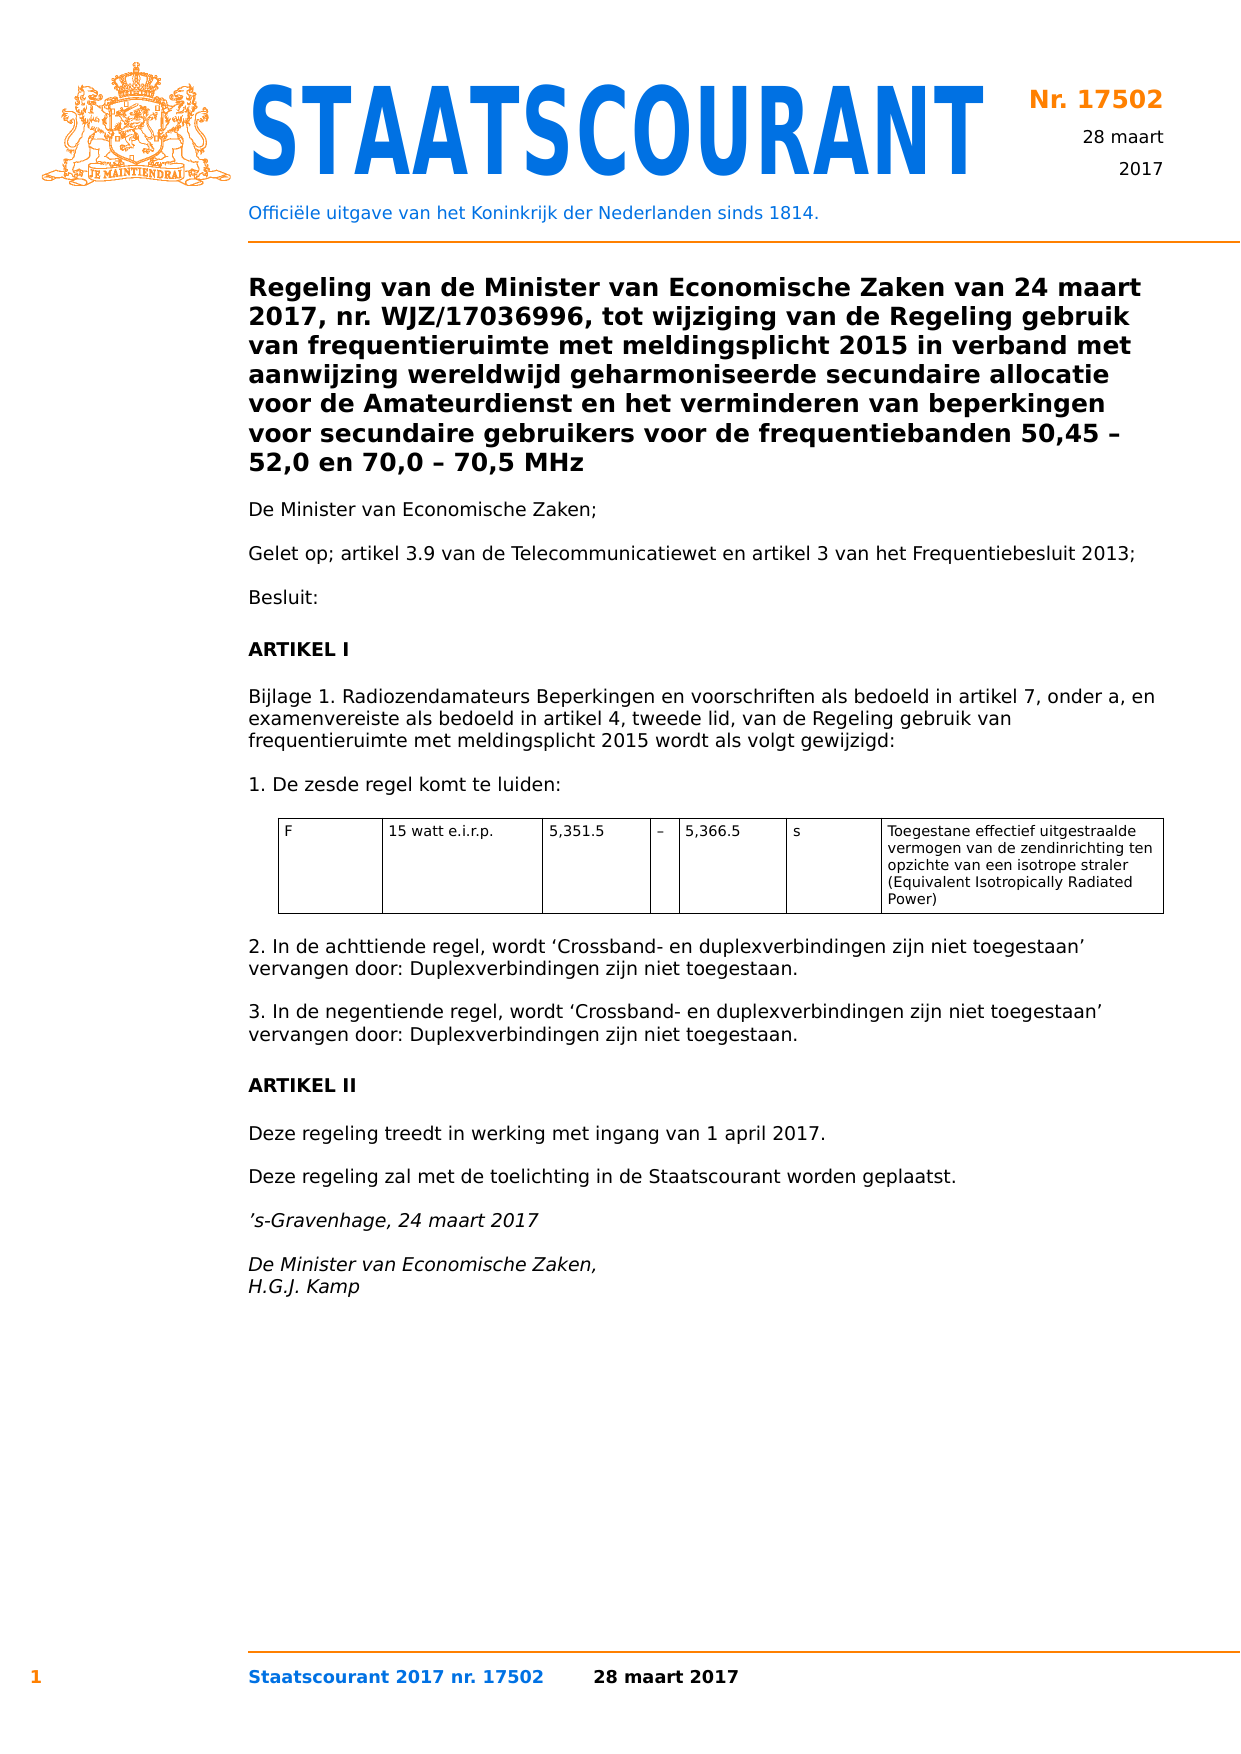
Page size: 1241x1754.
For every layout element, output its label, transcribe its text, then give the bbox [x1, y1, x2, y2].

text De Minister van Economische Zaken; [248, 499, 1163, 521]
table_cell 2017 [998, 153, 1240, 203]
table_header STAATSCOURANT [248, 62, 998, 203]
subtitle Regeling van de Minister van Economische Zaken van 24 maart 2017, nr. WJZ/17036996, tot wijziging van de Regeling gebruik van frequentieruimte met meldingsplicht 2015 in verband met aanwijzing wereldwijd geharmoniseerde secundaire allocatie voor de Amateurdienst en het verminderen van beperkingen voor secundaire gebruikers voor de frequentiebanden 50,45 – 52,0 en 70,0 – 70,5 MHz [248, 273, 1163, 477]
table_header 5,366.5 [680, 819, 786, 913]
text Gelet op; artikel 3.9 van de Telecommunicatiewet en artikel 3 van het Frequentiebesluit 2013; [248, 543, 1163, 565]
text Besluit: [248, 587, 1163, 609]
text De Minister van Economische Zaken, H.G.J. Kamp [248, 1254, 1163, 1298]
table_cell Officiële uitgave van het Koninkrijk der Nederlanden sinds 1814. [248, 203, 1240, 241]
table_header Nr. 17502 [998, 62, 1240, 121]
text ’s-Gravenhage, 24 maart 2017 [248, 1210, 1163, 1232]
text 1. De zesde regel komt te luiden: [248, 773, 1163, 796]
text 3. In de negentiende regel, wordt ‘Crossband- en duplexverbindingen zijn niet toegestaan’ vervangen door: Duplexverbindingen zijn niet toegestaan. [248, 1001, 1163, 1045]
table_header F [279, 819, 382, 913]
table_header 15 watt e.i.r.p. [383, 819, 542, 913]
text Bijlage 1. Radiozendamateurs Beperkingen en voorschriften als bedoeld in artikel 7, onder a, en examenvereiste als bedoeld in artikel 4, tweede lid, van de Regeling gebruik van frequentieruimte met meldingsplicht 2015 wordt als volgt gewijzigd: [248, 686, 1163, 752]
table_cell 28 maart [998, 121, 1240, 153]
table_header 5,351.5 [543, 819, 650, 913]
text 2. In de achttiende regel, wordt ‘Crossband- en duplexverbindingen zijn niet toegestaan’ vervangen door: Duplexverbindingen zijn niet toegestaan. [248, 936, 1163, 979]
table_header Toegestane effectief uitgestraalde vermogen van de zendinrichting ten opzichte van een isotrope straler (Equivalent Isotropically Radiated Power) [882, 819, 1163, 913]
subtitle ARTIKEL II [248, 1075, 1163, 1097]
text Deze regeling treedt in werking met ingang van 1 april 2017. [248, 1122, 1163, 1144]
text Deze regeling zal met de toelichting in de Staatscourant worden geplaatst. [248, 1166, 1163, 1188]
subtitle ARTIKEL I [248, 639, 1163, 661]
table_header s [787, 819, 881, 913]
table_header – [651, 819, 679, 913]
table_header [25, 62, 248, 241]
picture [41, 62, 231, 186]
